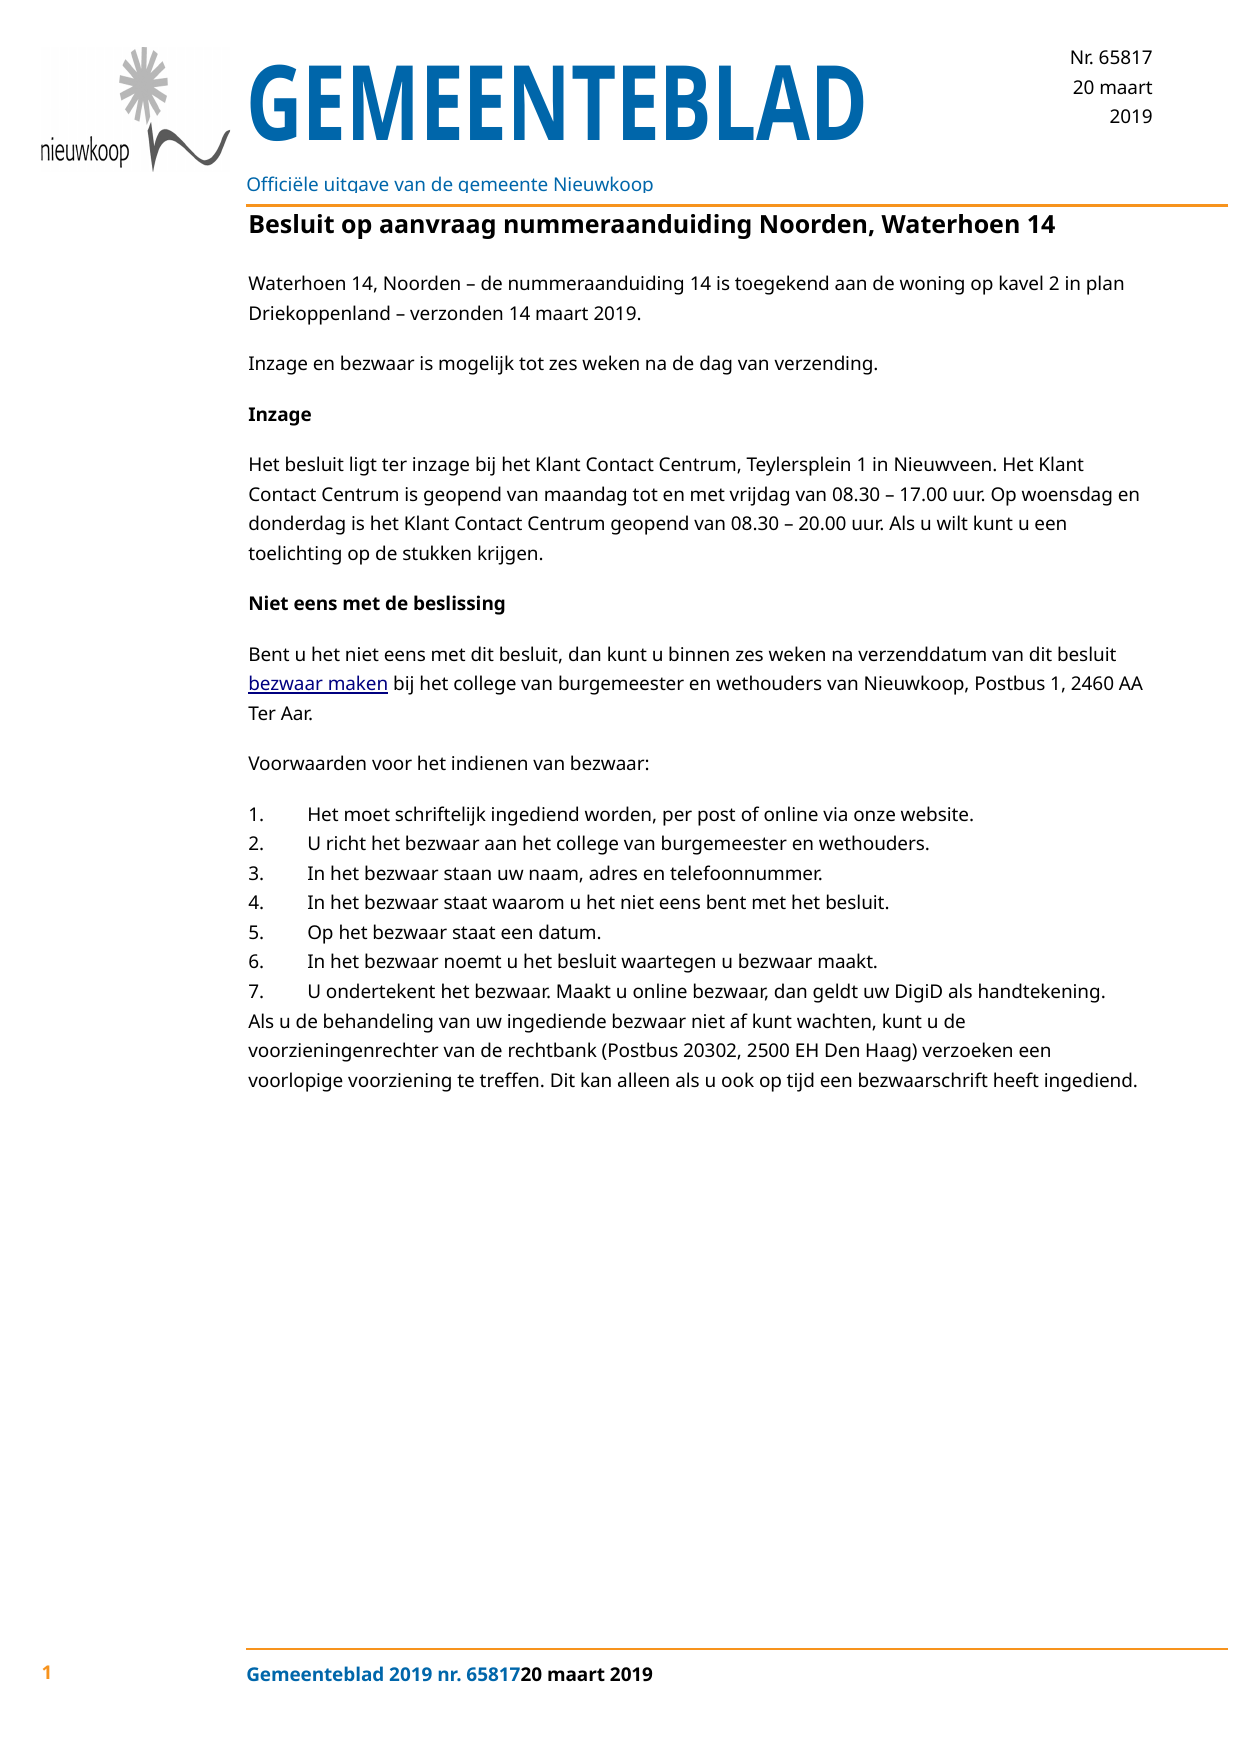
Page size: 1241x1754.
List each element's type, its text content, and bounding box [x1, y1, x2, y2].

list In het bezwaar noemt u het besluit waartegen u bezwaar maakt. [248, 949, 1152, 974]
list U ondertekent het bezwaar. Maakt u online bezwaar, dan geldt uw DigiD als handtekening. [248, 978, 1152, 1004]
text Inzage en bezwaar is mogelijk tot zes weken na de dag van verzending. [248, 350, 1152, 376]
text Het besluit ligt ter inzage bij het Klant Contact Centrum, Teylersplein 1 in Nieuwveen. Het Klant Contact Centrum is geopend van maandag tot en met vrijdag van 08.30 – 17.00 uur. Op woensdag en donderdag is het Klant Contact Centrum geopend van 08.30 – 20.00 uur. Als u wilt kunt u een toelichting op de stukken krijgen. [248, 451, 1152, 566]
list U richt het bezwaar aan het college van burgemeester en wethouders. [248, 830, 1152, 856]
text Besluit op aanvraag nummeraanduiding Noorden, Waterhoen 14 [248, 207, 1152, 241]
list In het bezwaar staan uw naam, adres en telefoonnummer. [248, 860, 1152, 886]
text Bent u het niet eens met dit besluit, dan kunt u binnen zes weken na verzenddatum van dit besluit bezwaar maken bij het college van burgemeester en wethouders van Nieuwkoop, Postbus 1, 2460 AA Ter Aar. [248, 641, 1152, 726]
text Voorwaarden voor het indienen van bezwaar: [248, 750, 1152, 776]
text Waterhoen 14, Noorden – de nummeraanduiding 14 is toegekend aan de woning op kavel 2 in plan Driekoppenland – verzonden 14 maart 2019. [248, 270, 1152, 326]
list Op het bezwaar staat een datum. [248, 919, 1152, 945]
text Niet eens met de beslissing [248, 590, 1152, 616]
text Inzage [248, 401, 1152, 426]
picture [41, 47, 231, 172]
list Het moet schriftelijk ingediend worden, per post of online via onze website. [248, 801, 1152, 826]
list In het bezwaar staat waarom u het niet eens bent met het besluit. [248, 889, 1152, 915]
text Als u de behandeling van uw ingediende bezwaar niet af kunt wachten, kunt u de voorzieningenrechter van de rechtbank (Postbus 20302, 2500 EH Den Haag) verzoeken een voorlopige voorziening te treffen. Dit kan alleen als u ook op tijd een bezwaarschrift heeft ingediend. [248, 1008, 1152, 1093]
